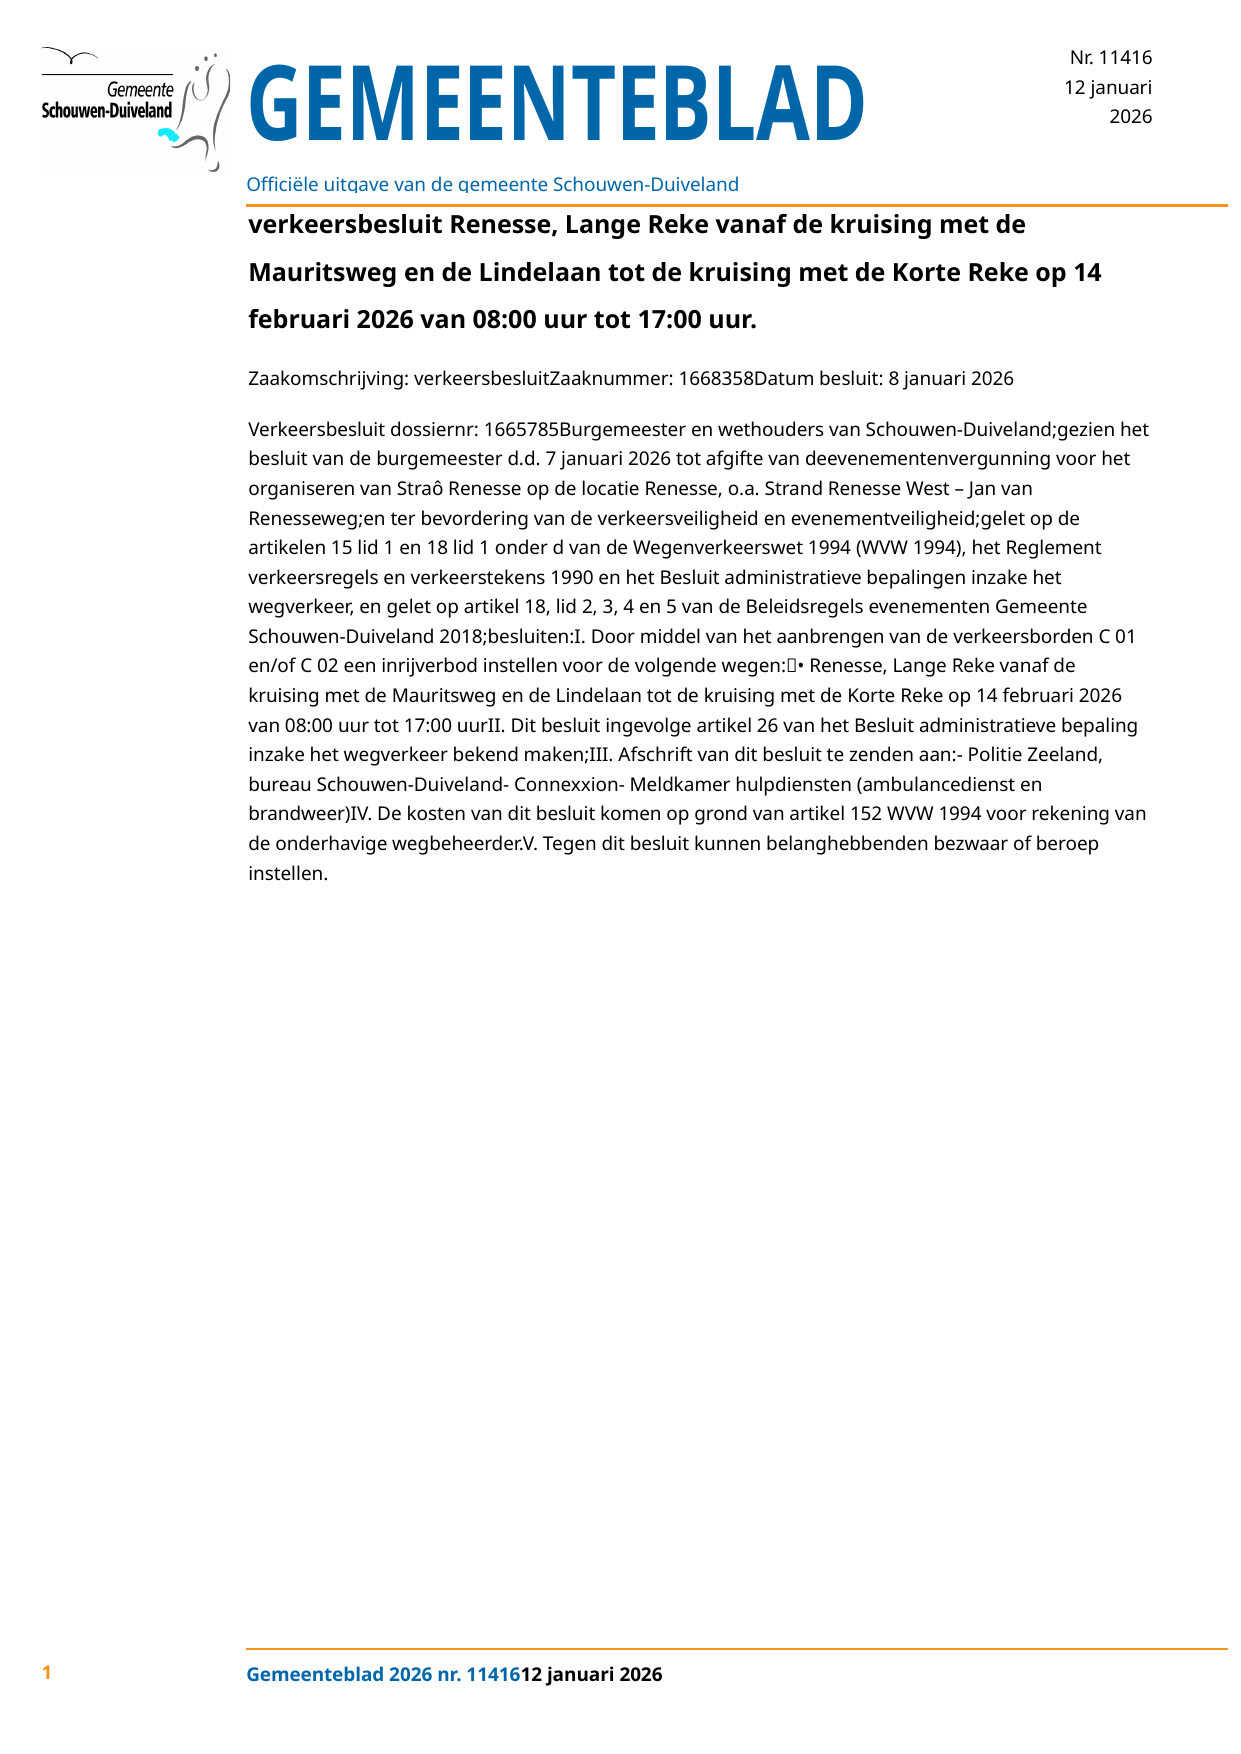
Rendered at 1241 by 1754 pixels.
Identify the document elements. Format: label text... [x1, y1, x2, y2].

text verkeersbesluit Renesse, Lange Reke vanaf de kruising met de Mauritsweg en de Lindelaan tot de kruising met de Korte Reke op 14 februari 2026 van 08:00 uur tot 17:00 uur. [248, 207, 1152, 336]
picture [41, 47, 231, 172]
text Verkeersbesluit dossiernr: 1665785Burgemeester en wethouders van Schouwen-Duiveland;gezien het besluit van de burgemeester d.d. 7 januari 2026 tot afgifte van deevenementenvergunning voor het organiseren van Straô Renesse op de locatie Renesse, o.a. Strand Renesse West – Jan van Renesseweg;en ter bevordering van de verkeersveiligheid en evenementveiligheid;gelet op de artikelen 15 lid 1 en 18 lid 1 onder d van de Wegenverkeerswet 1994 (WVW 1994), het Reglement verkeersregels en verkeerstekens 1990 en het Besluit administratieve bepalingen inzake het wegverkeer, en gelet op artikel 18, lid 2, 3, 4 en 5 van de Beleidsregels evenementen Gemeente Schouwen-Duiveland 2018;besluiten:I. Door middel van het aanbrengen van de verkeersborden C 01 en/of C 02 een inrijverbod instellen voor de volgende wegen:• Renesse, Lange Reke vanaf de kruising met de Mauritsweg en de Lindelaan tot de kruising met de Korte Reke op 14 februari 2026 van 08:00 uur tot 17:00 uurII. Dit besluit ingevolge artikel 26 van het Besluit administratieve bepaling inzake het wegverkeer bekend maken;III. Afschrift van dit besluit te zenden aan:- Politie Zeeland, bureau Schouwen-Duiveland- Connexxion- Meldkamer hulpdiensten (ambulancedienst en brandweer)IV. De kosten van dit besluit komen op grond van artikel 152 WVW 1994 voor rekening van de onderhavige wegbeheerder.V. Tegen dit besluit kunnen belanghebbenden bezwaar of beroep instellen. [248, 416, 1152, 885]
text Zaakomschrijving: verkeersbesluitZaaknummer: 1668358Datum besluit: 8 januari 2026 [248, 366, 1152, 391]
